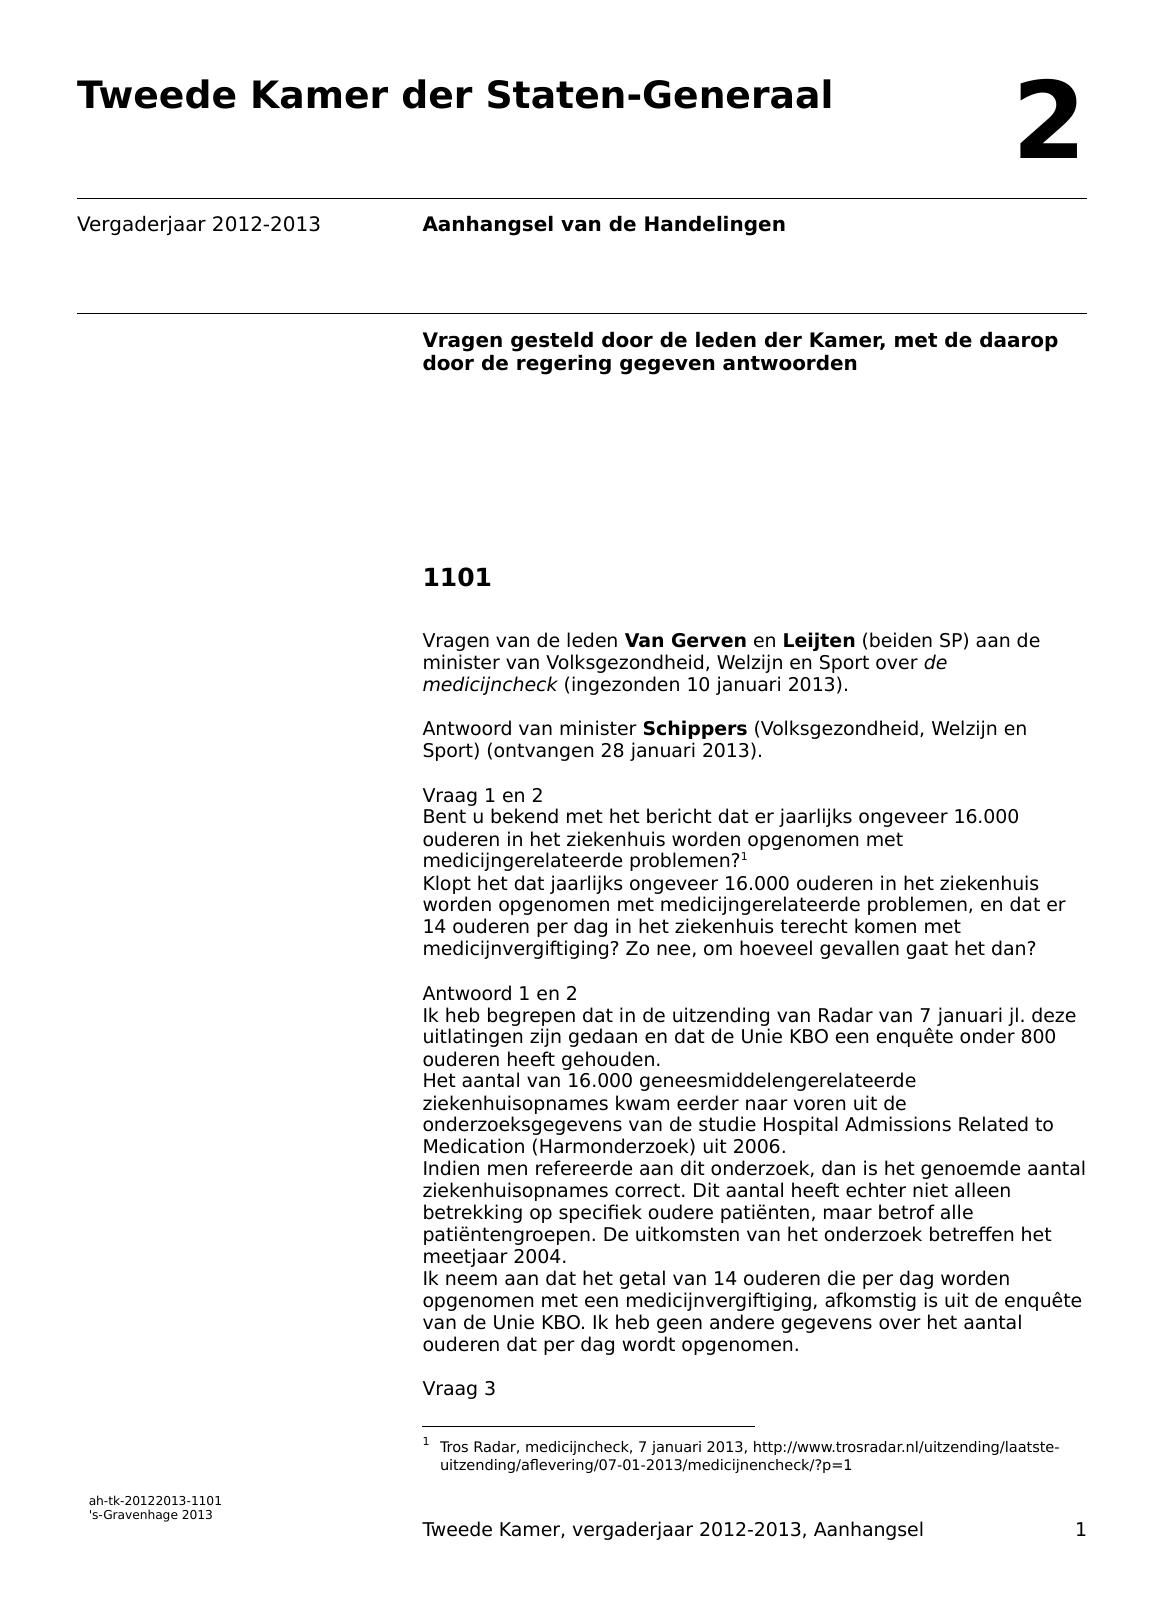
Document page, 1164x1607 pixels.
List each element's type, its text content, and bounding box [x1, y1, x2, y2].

text 1101 [422, 563, 1087, 592]
text Vraag 1 en 2 [422, 784, 1087, 806]
table_cell Vragen gesteld door de leden der Kamer, met de daarop door de regering gegeven antwoorden [422, 314, 1087, 375]
table_cell Aanhangsel van de Handelingen [422, 199, 1087, 313]
table_cell [77, 314, 422, 375]
text Ik heb begrepen dat in de uitzending van Radar van 7 januari jl. deze uitlatingen zijn gedaan en dat de Unie KBO een enquête onder 800 ouderen heeft gehouden. [422, 1004, 1087, 1070]
text Vraag 3 [422, 1378, 1087, 1400]
text Vragen van de leden Van Gerven en Leijten (beiden SP) aan de minister van Volksgezondheid, Welzijn en Sport over de medicijncheck (ingezonden 10 januari 2013). [422, 630, 1087, 696]
text Het aantal van 16.000 geneesmiddelengerelateerde ziekenhuisopnames kwam eerder naar voren uit de onderzoeksgegevens van de studie Hospital Admissions Related to Medication (Harmonderzoek) uit 2006. [422, 1070, 1087, 1158]
table_header 2 [886, 59, 1087, 198]
text Bent u bekend met het bericht dat er jaarlijks ongeveer 16.000 ouderen in het ziekenhuis worden opgenomen met medicijngerelateerde problemen? [422, 806, 1087, 872]
text Indien men refereerde aan dit onderzoek, dan is het genoemde aantal ziekenhuisopnames correct. Dit aantal heeft echter niet alleen betrekking op specifiek oudere patiënten, maar betrof alle patiëntengroepen. De uitkomsten van het onderzoek betreffen het meetjaar 2004. [422, 1158, 1087, 1268]
text ah-tk-20122013-1101 [88, 1494, 323, 1508]
table_cell Vergaderjaar 2012-2013 [77, 199, 422, 313]
text Klopt het dat jaarlijks ongeveer 16.000 ouderen in het ziekenhuis worden opgenomen met medicijngerelateerde problemen, en dat er 14 ouderen per dag in het ziekenhuis terecht komen met medicijnvergiftiging? Zo nee, om hoeveel gevallen gaat het dan? [422, 872, 1087, 960]
table_header Tweede Kamer der Staten-Generaal [77, 59, 886, 198]
text Antwoord 1 en 2 [422, 982, 1087, 1004]
text Tros Radar, medicijncheck, 7 januari 2013, http://www.trosradar.nl/uitzending/laatste-uitzending/aflevering/07-01-2013/medicijnencheck/?p=1 [422, 1435, 1087, 1474]
text Antwoord van minister Schippers (Volksgezondheid, Welzijn en Sport) (ontvangen 28 januari 2013). [422, 718, 1087, 762]
text 's-Gravenhage 2013 [88, 1508, 323, 1522]
text Ik neem aan dat het getal van 14 ouderen die per dag worden opgenomen met een medicijnvergiftiging, afkomstig is uit de enquête van de Unie KBO. Ik heb geen andere gegevens over het aantal ouderen dat per dag wordt opgenomen. [422, 1268, 1087, 1356]
